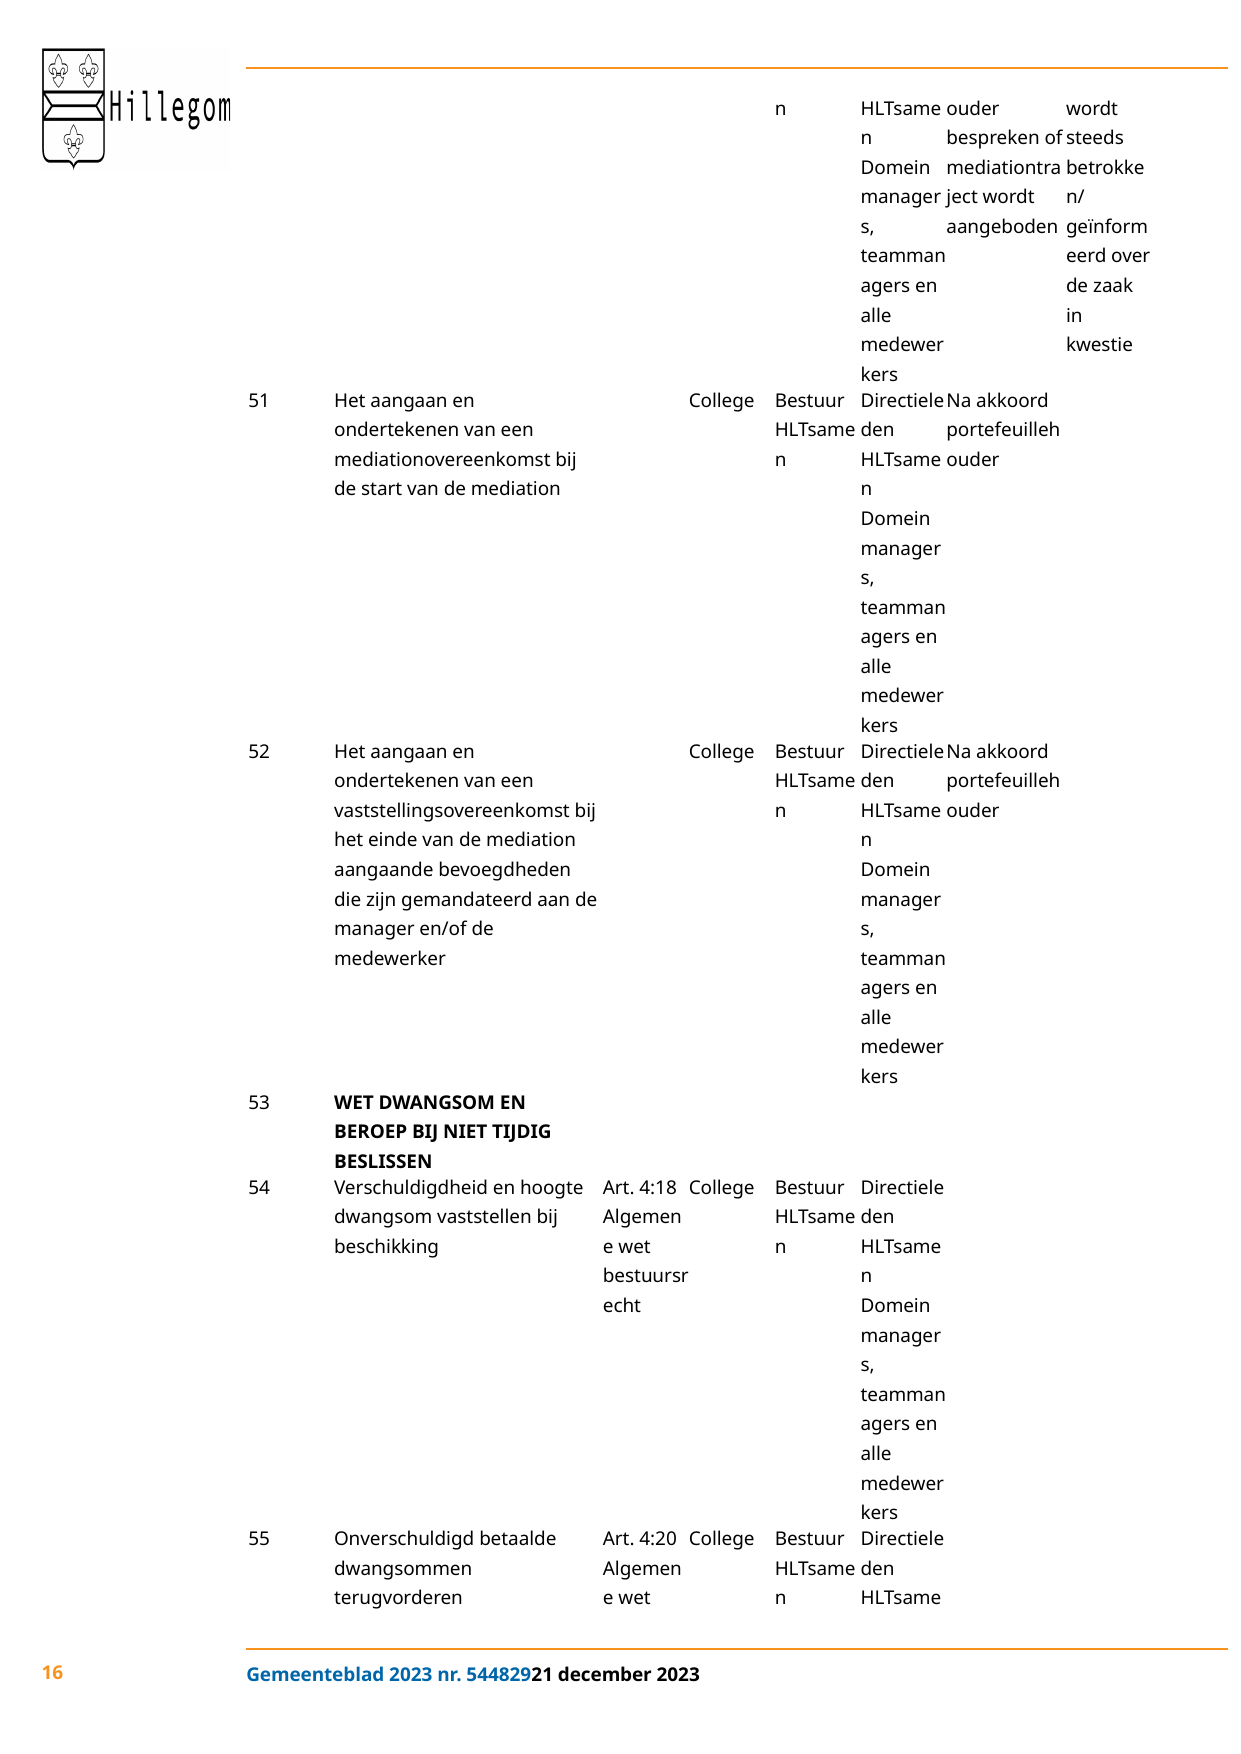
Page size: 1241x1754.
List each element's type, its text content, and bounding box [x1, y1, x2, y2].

table_cell 55 [248, 1525, 334, 1610]
table_cell Bestuur HLTsamen [775, 387, 860, 738]
table_cell [603, 387, 688, 738]
table_cell [689, 95, 774, 387]
table_cell Directieleden HLTsame [860, 1525, 946, 1610]
table_cell Directieleden HLTsamen Domeinmanagers, teammanagers en alle medewerkers [860, 387, 946, 738]
table_cell Art. 4:20 Algemene wet [603, 1525, 688, 1610]
table_cell 54 [248, 1174, 334, 1525]
table_cell College [689, 1174, 774, 1525]
table_cell HLTsamen Domeinmanagers, teammanagers en alle medewerkers [860, 95, 946, 387]
table_cell [248, 95, 334, 387]
table_cell Het aangaan en ondertekenen van een mediationovereenkomst bij de start van de mediation [334, 387, 603, 738]
table_cell [775, 1089, 860, 1174]
table_cell [334, 95, 603, 387]
table_cell Onverschuldigd betaalde dwangsommen terugvorderen [334, 1525, 603, 1610]
table_cell 51 [248, 387, 334, 738]
table_cell College [689, 738, 774, 1089]
table_cell wordt steeds betrokken/ geïnformeerd over de zaak in kwestie [1066, 95, 1152, 387]
table_cell [1066, 1525, 1152, 1610]
table_cell [946, 1525, 1066, 1610]
table_cell n [775, 95, 860, 387]
table_cell [603, 95, 688, 387]
table_cell College [689, 387, 774, 738]
table_cell [946, 1089, 1066, 1174]
table_cell Directieleden HLTsamen Domeinmanagers, teammanagers en alle medewerkers [860, 738, 946, 1089]
table_cell Bestuur HLTsamen [775, 1525, 860, 1610]
table_cell Verschuldigdheid en hoogte dwangsom vaststellen bij beschikking [334, 1174, 603, 1525]
table_cell [1066, 1089, 1152, 1174]
table_cell [946, 1174, 1066, 1525]
table_cell ouder bespreken of mediationtraject wordt aangeboden [946, 95, 1066, 387]
table_cell [689, 1089, 774, 1174]
table_cell 52 [248, 738, 334, 1089]
table_cell Directieleden HLTsamen Domeinmanagers, teammanagers en alle medewerkers [860, 1174, 946, 1525]
table_cell Na akkoord portefeuillehouder [946, 738, 1066, 1089]
table_cell [1066, 1174, 1152, 1525]
table_cell 53 [248, 1089, 334, 1174]
table_cell Het aangaan en ondertekenen van een vaststellingsovereenkomst bij het einde van de mediation aangaande bevoegdheden die zijn gemandateerd aan de manager en/of de medewerker [334, 738, 603, 1089]
table_cell [603, 1089, 688, 1174]
table_cell Bestuur HLTsamen [775, 738, 860, 1089]
table_cell [1066, 738, 1152, 1089]
table_cell Na akkoord portefeuillehouder [946, 387, 1066, 738]
table_cell Bestuur HLTsamen [775, 1174, 860, 1525]
table_cell Art. 4:18 Algemene wet bestuursrecht [603, 1174, 688, 1525]
table_cell College [689, 1525, 774, 1610]
table_cell [603, 738, 688, 1089]
picture [41, 47, 231, 172]
table_cell WET DWANGSOM EN BEROEP BIJ NIET TIJDIG BESLISSEN [334, 1089, 603, 1174]
table_cell [860, 1089, 946, 1174]
table_cell [1066, 387, 1152, 738]
